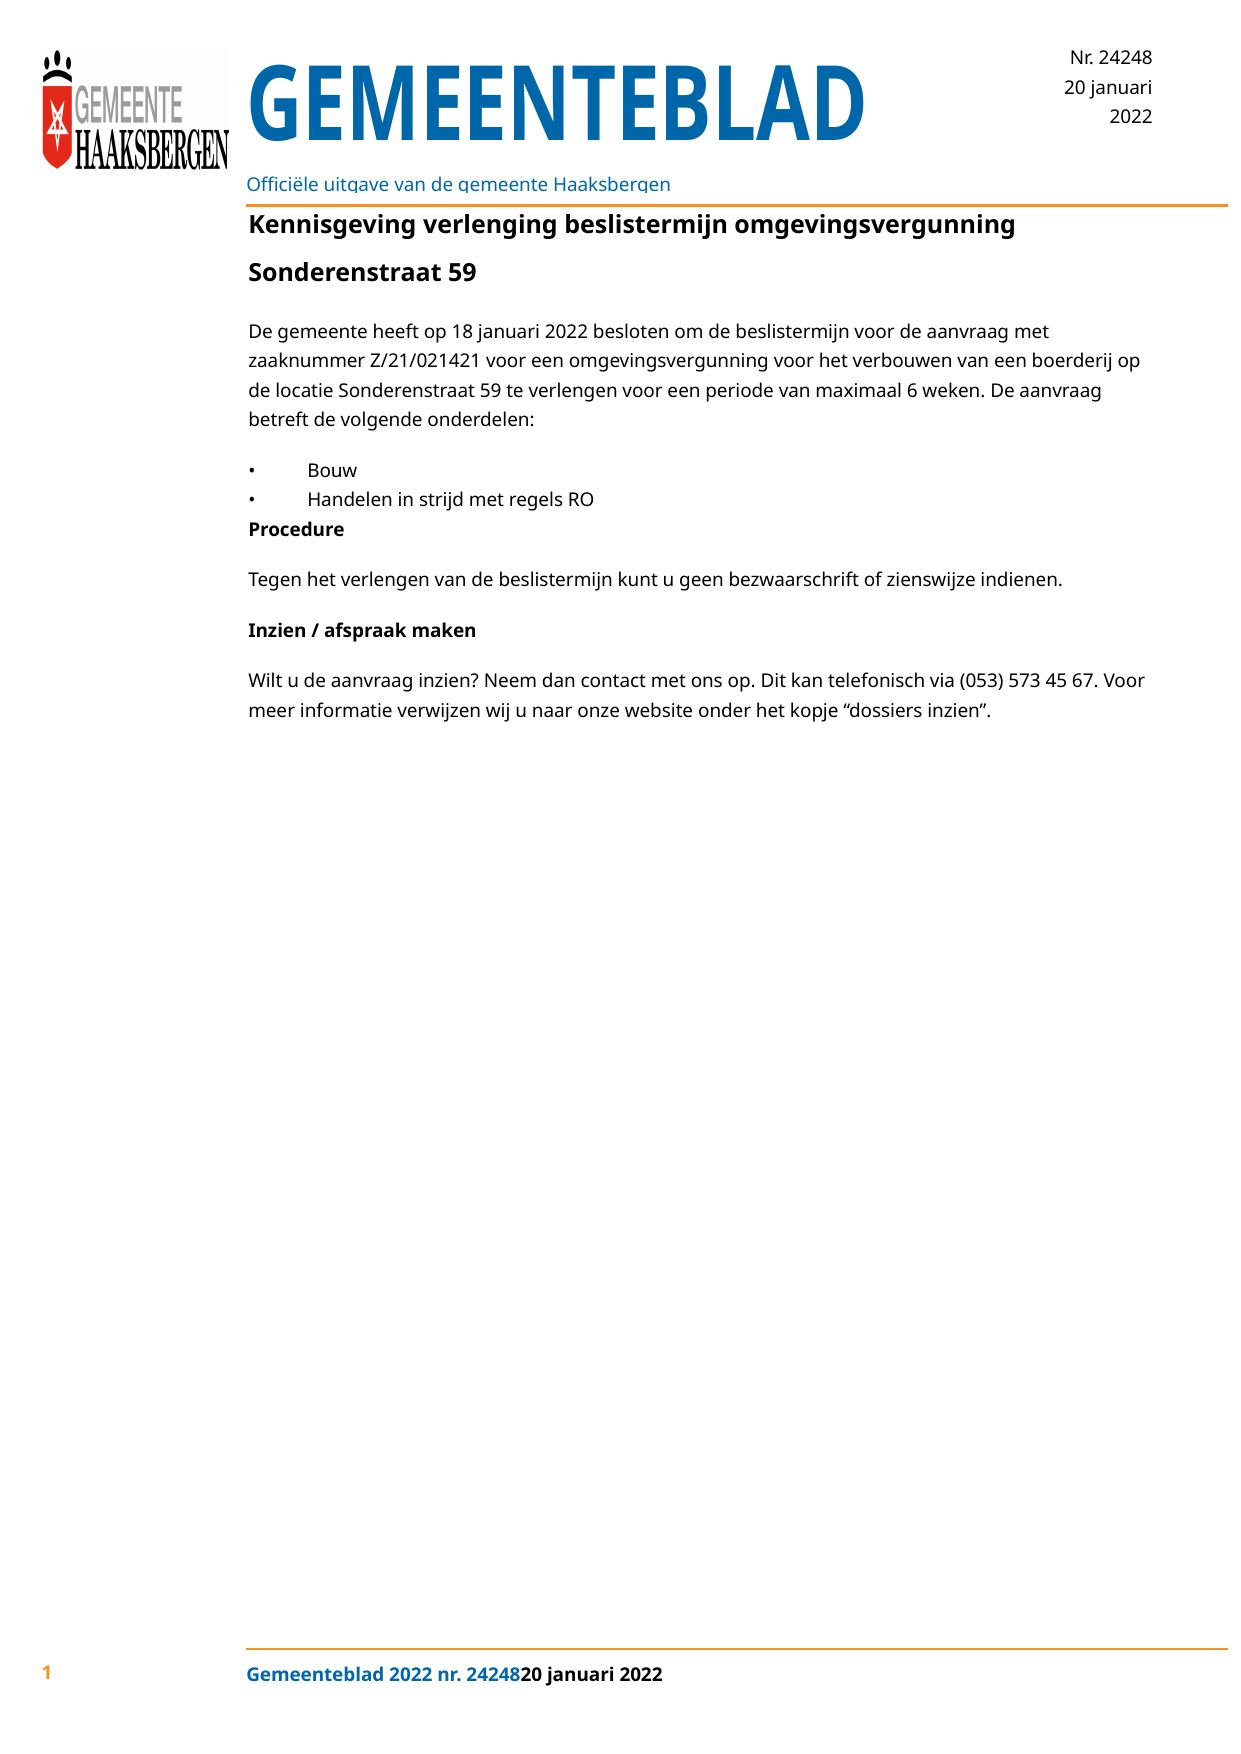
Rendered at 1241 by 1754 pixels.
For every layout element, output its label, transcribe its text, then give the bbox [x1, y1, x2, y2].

text Wilt u de aanvraag inzien? Neem dan contact met ons op. Dit kan telefonisch via (053) 573 45 67. Voor meer informatie verwijzen wij u naar onze website onder het kopje “dossiers inzien”. [248, 667, 1152, 723]
text De gemeente heeft op 18 januari 2022 besloten om de beslistermijn voor de aanvraag met zaaknummer Z/21/021421 voor een omgevingsvergunning voor het verbouwen van een boerderij op de locatie Sonderenstraat 59 te verlengen voor een periode van maximaal 6 weken. De aanvraag betreft de volgende onderdelen: [248, 318, 1152, 432]
picture [41, 47, 231, 172]
list Handelen in strijd met regels RO [248, 487, 1152, 512]
text Kennisgeving verlenging beslistermijn omgevingsvergunning Sonderenstraat 59 [248, 207, 1152, 288]
text Inzien / afspraak maken [248, 617, 1152, 643]
text Procedure [248, 516, 1152, 542]
list Bouw [248, 457, 1152, 483]
text Tegen het verlengen van de beslistermijn kunt u geen bezwaarschrift of zienswijze indienen. [248, 567, 1152, 592]
